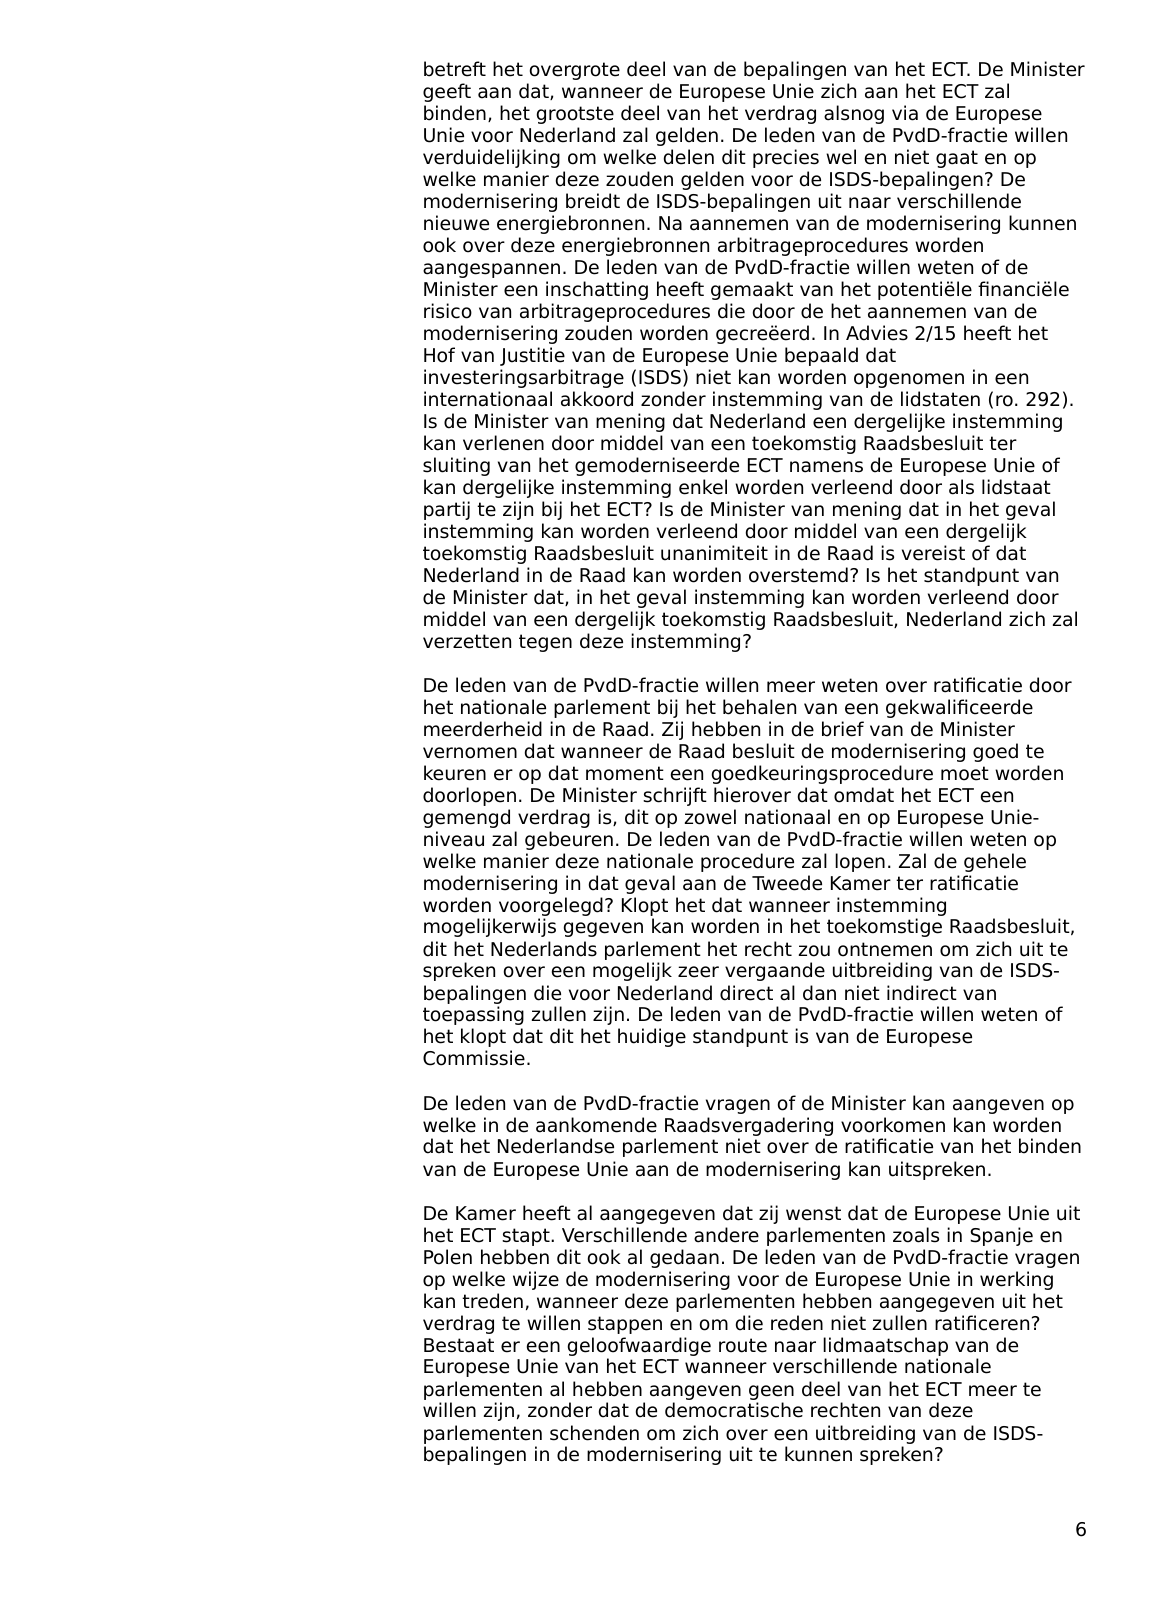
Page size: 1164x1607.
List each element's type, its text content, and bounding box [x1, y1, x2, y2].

text betreft het overgrote deel van de bepalingen van het ECT. De Minister geeft aan dat, wanneer de Europese Unie zich aan het ECT zal binden, het grootste deel van het verdrag alsnog via de Europese Unie voor Nederland zal gelden. De leden van de PvdD-fractie willen verduidelijking om welke delen dit precies wel en niet gaat en op welke manier deze zouden gelden voor de ISDS-bepalingen? De modernisering breidt de ISDS-bepalingen uit naar verschillende nieuwe energiebronnen. Na aannemen van de modernisering kunnen ook over deze energiebronnen arbitrageprocedures worden aangespannen. De leden van de PvdD-fractie willen weten of de Minister een inschatting heeft gemaakt van het potentiële financiële risico van arbitrageprocedures die door de het aannemen van de modernisering zouden worden gecreëerd. In Advies 2/15 heeft het Hof van Justitie van de Europese Unie bepaald dat investeringsarbitrage (ISDS) niet kan worden opgenomen in een internationaal akkoord zonder instemming van de lidstaten (ro. 292). Is de Minister van mening dat Nederland een dergelijke instemming kan verlenen door middel van een toekomstig Raadsbesluit ter sluiting van het gemoderniseerde ECT namens de Europese Unie of kan dergelijke instemming enkel worden verleend door als lidstaat partij te zijn bij het ECT? Is de Minister van mening dat in het geval instemming kan worden verleend door middel van een dergelijk toekomstig Raadsbesluit unanimiteit in de Raad is vereist of dat Nederland in de Raad kan worden overstemd? Is het standpunt van de Minister dat, in het geval instemming kan worden verleend door middel van een dergelijk toekomstig Raadsbesluit, Nederland zich zal verzetten tegen deze instemming? [422, 59, 1087, 652]
text De leden van de PvdD-fractie vragen of de Minister kan aangeven op welke in de aankomende Raadsvergadering voorkomen kan worden dat het Nederlandse parlement niet over de ratificatie van het binden van de Europese Unie aan de modernisering kan uitspreken. [422, 1092, 1087, 1180]
text De leden van de PvdD-fractie willen meer weten over ratificatie door het nationale parlement bij het behalen van een gekwalificeerde meerderheid in de Raad. Zij hebben in de brief van de Minister vernomen dat wanneer de Raad besluit de modernisering goed te keuren er op dat moment een goedkeuringsprocedure moet worden doorlopen. De Minister schrijft hierover dat omdat het ECT een gemengd verdrag is, dit op zowel nationaal en op Europese Unie-niveau zal gebeuren. De leden van de PvdD-fractie willen weten op welke manier deze nationale procedure zal lopen. Zal de gehele modernisering in dat geval aan de Tweede Kamer ter ratificatie worden voorgelegd? Klopt het dat wanneer instemming mogelijkerwijs gegeven kan worden in het toekomstige Raadsbesluit, dit het Nederlands parlement het recht zou ontnemen om zich uit te spreken over een mogelijk zeer vergaande uitbreiding van de ISDS-bepalingen die voor Nederland direct al dan niet indirect van toepassing zullen zijn. De leden van de PvdD-fractie willen weten of het klopt dat dit het huidige standpunt is van de Europese Commissie. [422, 675, 1087, 1070]
text De Kamer heeft al aangegeven dat zij wenst dat de Europese Unie uit het ECT stapt. Verschillende andere parlementen zoals in Spanje en Polen hebben dit ook al gedaan. De leden van de PvdD-fractie vragen op welke wijze de modernisering voor de Europese Unie in werking kan treden, wanneer deze parlementen hebben aangegeven uit het verdrag te willen stappen en om die reden niet zullen ratificeren? Bestaat er een geloofwaardige route naar lidmaatschap van de Europese Unie van het ECT wanneer verschillende nationale parlementen al hebben aangeven geen deel van het ECT meer te willen zijn, zonder dat de democratische rechten van deze parlementen schenden om zich over een uitbreiding van de ISDS-bepalingen in de modernisering uit te kunnen spreken? [422, 1203, 1087, 1466]
